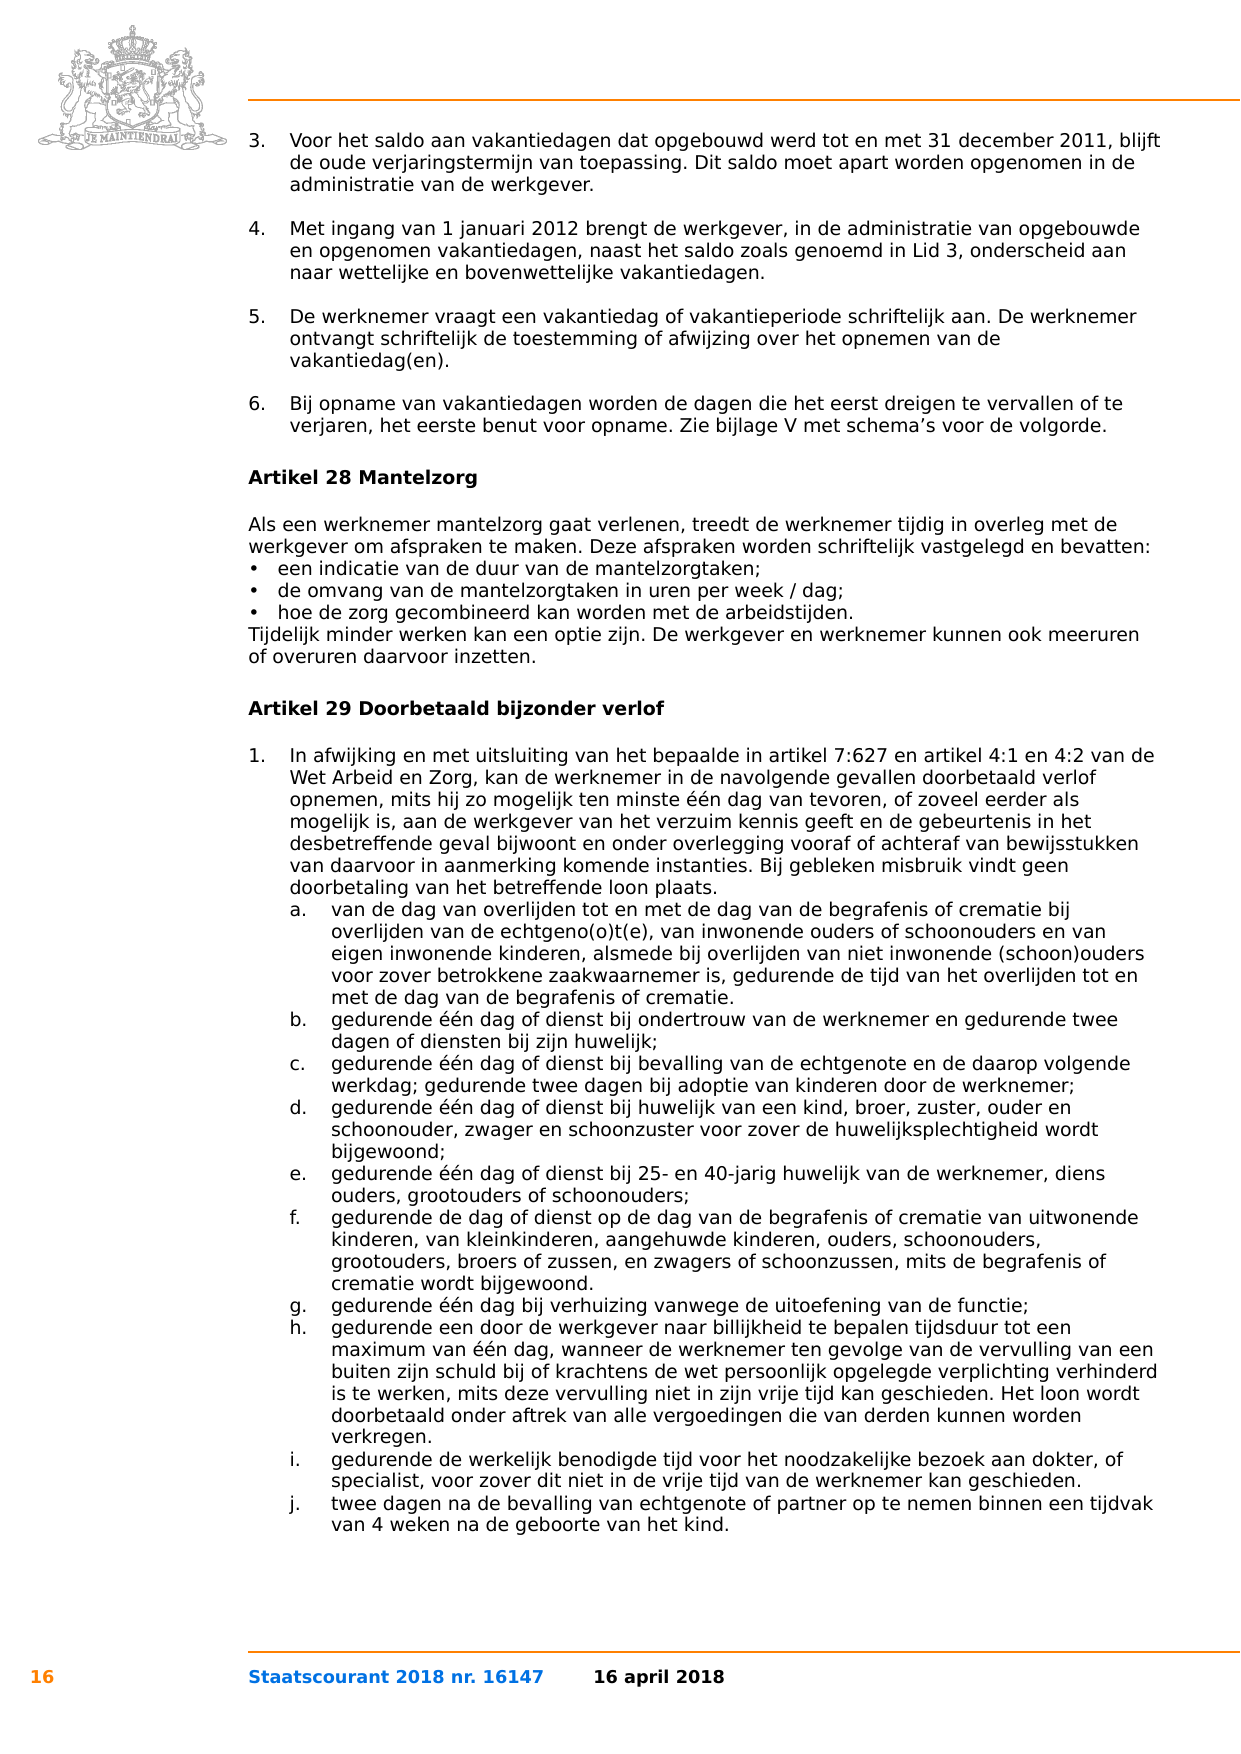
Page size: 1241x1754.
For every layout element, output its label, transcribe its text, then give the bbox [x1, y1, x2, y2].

picture [38, 25, 227, 150]
text • een indicatie van de duur van de mantelzorgtaken; [248, 558, 1163, 580]
text • hoe de zorg gecombineerd kan worden met de arbeidstijden. [248, 602, 1163, 624]
text a. van de dag van overlijden tot en met de dag van de begrafenis of crematie bij overlijden van de echtgeno(o)t(e), van inwonende ouders of schoonouders en van eigen inwonende kinderen, alsmede bij overlijden van niet inwonende (schoon)ouders voor zover betrokkene zaakwaarnemer is, gedurende de tijd van het overlijden tot en met de dag van de begrafenis of crematie. [289, 899, 1163, 1009]
text 6. Bij opname van vakantiedagen worden de dagen die het eerst dreigen te vervallen of te verjaren, het eerste benut voor opname. Zie bijlage V met schema’s voor de volgorde. [248, 393, 1163, 437]
subtitle Artikel 29 Doorbetaald bijzonder verlof [248, 698, 1163, 720]
text d. gedurende één dag of dienst bij huwelijk van een kind, broer, zuster, ouder en schoonouder, zwager en schoonzuster voor zover de huwelijksplechtigheid wordt bijgewoond; [289, 1097, 1163, 1163]
text Tijdelijk minder werken kan een optie zijn. De werkgever en werknemer kunnen ook meeruren of overuren daarvoor inzetten. [248, 624, 1163, 668]
text f. gedurende de dag of dienst op de dag van de begrafenis of crematie van uitwonende kinderen, van kleinkinderen, aangehuwde kinderen, ouders, schoonouders, grootouders, broers of zussen, en zwagers of schoonzussen, mits de begrafenis of crematie wordt bijgewoond. [289, 1207, 1163, 1294]
text Als een werknemer mantelzorg gaat verlenen, treedt de werknemer tijdig in overleg met de werkgever om afspraken te maken. Deze afspraken worden schriftelijk vastgelegd en bevatten: [248, 514, 1163, 558]
text c. gedurende één dag of dienst bij bevalling van de echtgenote en de daarop volgende werkdag; gedurende twee dagen bij adoptie van kinderen door de werknemer; [289, 1053, 1163, 1097]
text h. gedurende een door de werkgever naar billijkheid te bepalen tijdsduur tot een maximum van één dag, wanneer de werknemer ten gevolge van de vervulling van een buiten zijn schuld bij of krachtens de wet persoonlijk opgelegde verplichting verhinderd is te werken, mits deze vervulling niet in zijn vrije tijd kan geschieden. Het loon wordt doorbetaald onder aftrek van alle vergoedingen die van derden kunnen worden verkregen. [289, 1317, 1163, 1448]
text g. gedurende één dag bij verhuizing vanwege de uitoefening van de functie; [289, 1294, 1163, 1317]
text b. gedurende één dag of dienst bij ondertrouw van de werknemer en gedurende twee dagen of diensten bij zijn huwelijk; [289, 1009, 1163, 1053]
text e. gedurende één dag of dienst bij 25- en 40-jarig huwelijk van de werknemer, diens ouders, grootouders of schoonouders; [289, 1163, 1163, 1207]
text 4. Met ingang van 1 januari 2012 brengt de werkgever, in de administratie van opgebouwde en opgenomen vakantiedagen, naast het saldo zoals genoemd in Lid 3, onderscheid aan naar wettelijke en bovenwettelijke vakantiedagen. [248, 218, 1163, 284]
subtitle Artikel 28 Mantelzorg [248, 467, 1163, 489]
text • de omvang van de mantelzorgtaken in uren per week / dag; [248, 580, 1163, 602]
text 1. In afwijking en met uitsluiting van het bepaalde in artikel 7:627 en artikel 4:1 en 4:2 van de Wet Arbeid en Zorg, kan de werknemer in de navolgende gevallen doorbetaald verlof opnemen, mits hij zo mogelijk ten minste één dag van tevoren, of zoveel eerder als mogelijk is, aan de werkgever van het verzuim kennis geeft en de gebeurtenis in het desbetreffende geval bijwoont en onder overlegging vooraf of achteraf van bewijsstukken van daarvoor in aanmerking komende instanties. Bij gebleken misbruik vindt geen doorbetaling van het betreffende loon plaats. [248, 745, 1163, 899]
text i. gedurende de werkelijk benodigde tijd voor het noodzakelijke bezoek aan dokter, of specialist, voor zover dit niet in de vrije tijd van de werknemer kan geschieden. [289, 1448, 1163, 1492]
text 3. Voor het saldo aan vakantiedagen dat opgebouwd werd tot en met 31 december 2011, blijft de oude verjaringstermijn van toepassing. Dit saldo moet apart worden opgenomen in de administratie van de werkgever. [248, 130, 1163, 196]
text j. twee dagen na de bevalling van echtgenote of partner op te nemen binnen een tijdvak van 4 weken na de geboorte van het kind. [289, 1492, 1163, 1536]
text 5. De werknemer vraagt een vakantiedag of vakantieperiode schriftelijk aan. De werknemer ontvangt schriftelijk de toestemming of afwijzing over het opnemen van de vakantiedag(en). [248, 306, 1163, 371]
